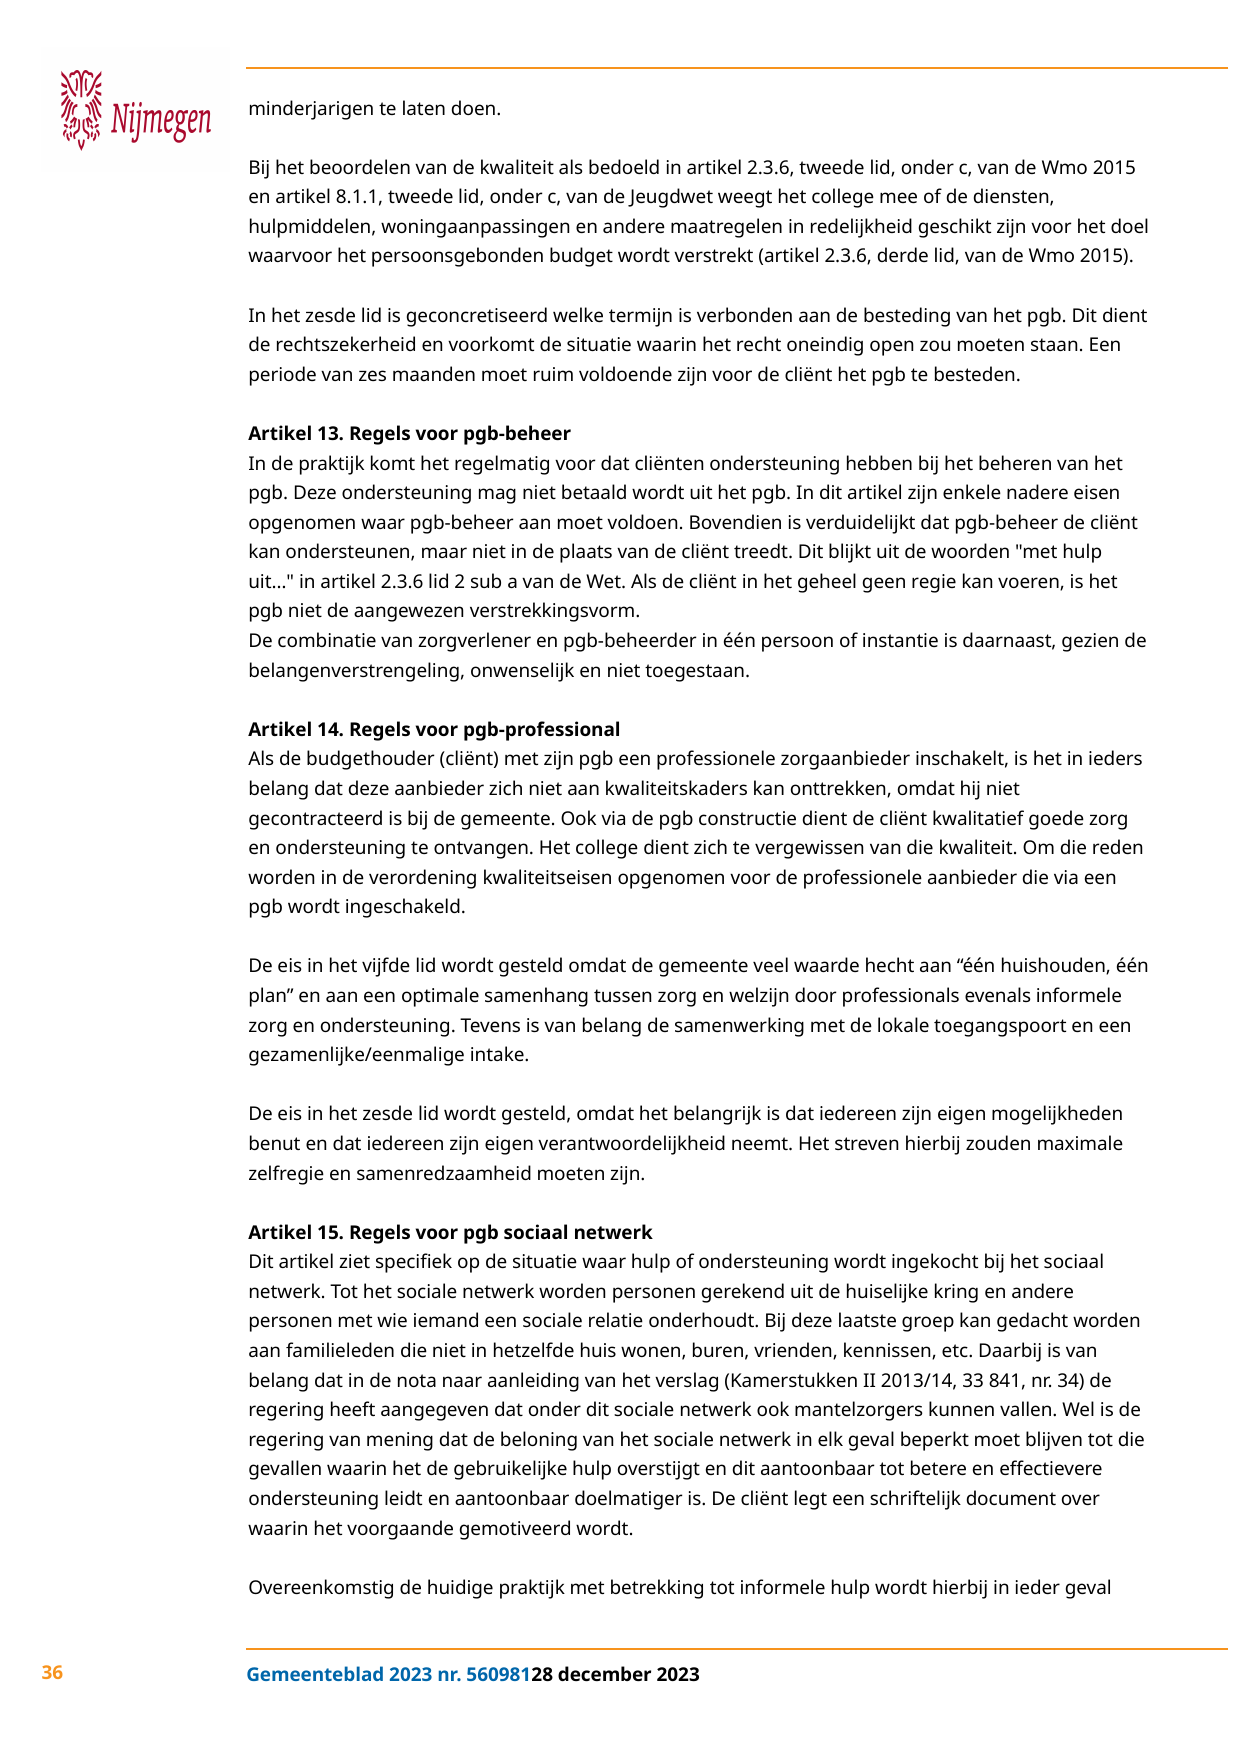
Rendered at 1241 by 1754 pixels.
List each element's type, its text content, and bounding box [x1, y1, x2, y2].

text Bij het beoordelen van de kwaliteit als bedoeld in artikel 2.3.6, tweede lid, onder c, van de Wmo 2015 en artikel 8.1.1, tweede lid, onder c, van de Jeugdwet weegt het college mee of de diensten, hulpmiddelen, woningaanpassingen en andere maatregelen in redelijkheid geschikt zijn voor het doel waarvoor het persoonsgebonden budget wordt verstrekt (artikel 2.3.6, derde lid, van de Wmo 2015). [248, 154, 1152, 268]
text De combinatie van zorgverlener en pgb-beheerder in één persoon of instantie is daarnaast, gezien de belangenverstrengeling, onwenselijk en niet toegestaan. [248, 627, 1152, 683]
text Artikel 13. Regels voor pgb-beheer [248, 420, 1152, 446]
text Als de budgethouder (cliënt) met zijn pgb een professionele zorgaanbieder inschakelt, is het in ieders belang dat deze aanbieder zich niet aan kwaliteitskaders kan onttrekken, omdat hij niet gecontracteerd is bij de gemeente. Ook via de pgb constructie dient de cliënt kwalitatief goede zorg en ondersteuning te ontvangen. Het college dient zich te vergewissen van die kwaliteit. Om die reden worden in de verordening kwaliteitseisen opgenomen voor de professionele aanbieder die via een pgb wordt ingeschakeld. [248, 746, 1152, 919]
text In het zesde lid is geconcretiseerd welke termijn is verbonden aan de besteding van het pgb. Dit dient de rechtszekerheid en voorkomt de situatie waarin het recht oneindig open zou moeten staan. Een periode van zes maanden moet ruim voldoende zijn voor de cliënt het pgb te besteden. [248, 302, 1152, 387]
text Artikel 15. Regels voor pgb sociaal netwerk [248, 1219, 1152, 1245]
text Artikel 14. Regels voor pgb-professional [248, 716, 1152, 742]
text De eis in het vijfde lid wordt gesteld omdat de gemeente veel waarde hecht aan “één huishouden, één plan” en aan een optimale samenhang tussen zorg en welzijn door professionals evenals informele zorg en ondersteuning. Tevens is van belang de samenwerking met de lokale toegangspoort en een gezamenlijke/eenmalige intake. [248, 953, 1152, 1067]
text Overeenkomstig de huidige praktijk met betrekking tot informele hulp wordt hierbij in ieder geval [248, 1574, 1152, 1600]
picture [41, 47, 231, 172]
text De eis in het zesde lid wordt gesteld, omdat het belangrijk is dat iedereen zijn eigen mogelijkheden benut en dat iedereen zijn eigen verantwoordelijkheid neemt. Het streven hierbij zouden maximale zelfregie en samenredzaamheid moeten zijn. [248, 1101, 1152, 1186]
text In de praktijk komt het regelmatig voor dat cliënten ondersteuning hebben bij het beheren van het pgb. Deze ondersteuning mag niet betaald wordt uit het pgb. In dit artikel zijn enkele nadere eisen opgenomen waar pgb-beheer aan moet voldoen. Bovendien is verduidelijkt dat pgb-beheer de cliënt kan ondersteunen, maar niet in de plaats van de cliënt treedt. Dit blijkt uit de woorden "met hulp uit…" in artikel 2.3.6 lid 2 sub a van de Wet. Als de cliënt in het geheel geen regie kan voeren, is het pgb niet de aangewezen verstrekkingsvorm. [248, 450, 1152, 623]
text Dit artikel ziet specifiek op de situatie waar hulp of ondersteuning wordt ingekocht bij het sociaal netwerk. Tot het sociale netwerk worden personen gerekend uit de huiselijke kring en andere personen met wie iemand een sociale relatie onderhoudt. Bij deze laatste groep kan gedacht worden aan familieleden die niet in hetzelfde huis wonen, buren, vrienden, kennissen, etc. Daarbij is van belang dat in de nota naar aanleiding van het verslag (Kamerstukken II 2013/14, 33 841, nr. 34) de regering heeft aangegeven dat onder dit sociale netwerk ook mantelzorgers kunnen vallen. Wel is de regering van mening dat de beloning van het sociale netwerk in elk geval beperkt moet blijven tot die gevallen waarin het de gebruikelijke hulp overstijgt en dit aantoonbaar tot betere en effectievere ondersteuning leidt en aantoonbaar doelmatiger is. De cliënt legt een schriftelijk document over waarin het voorgaande gemotiveerd wordt. [248, 1248, 1152, 1541]
text minderjarigen te laten doen. [248, 95, 1152, 121]
